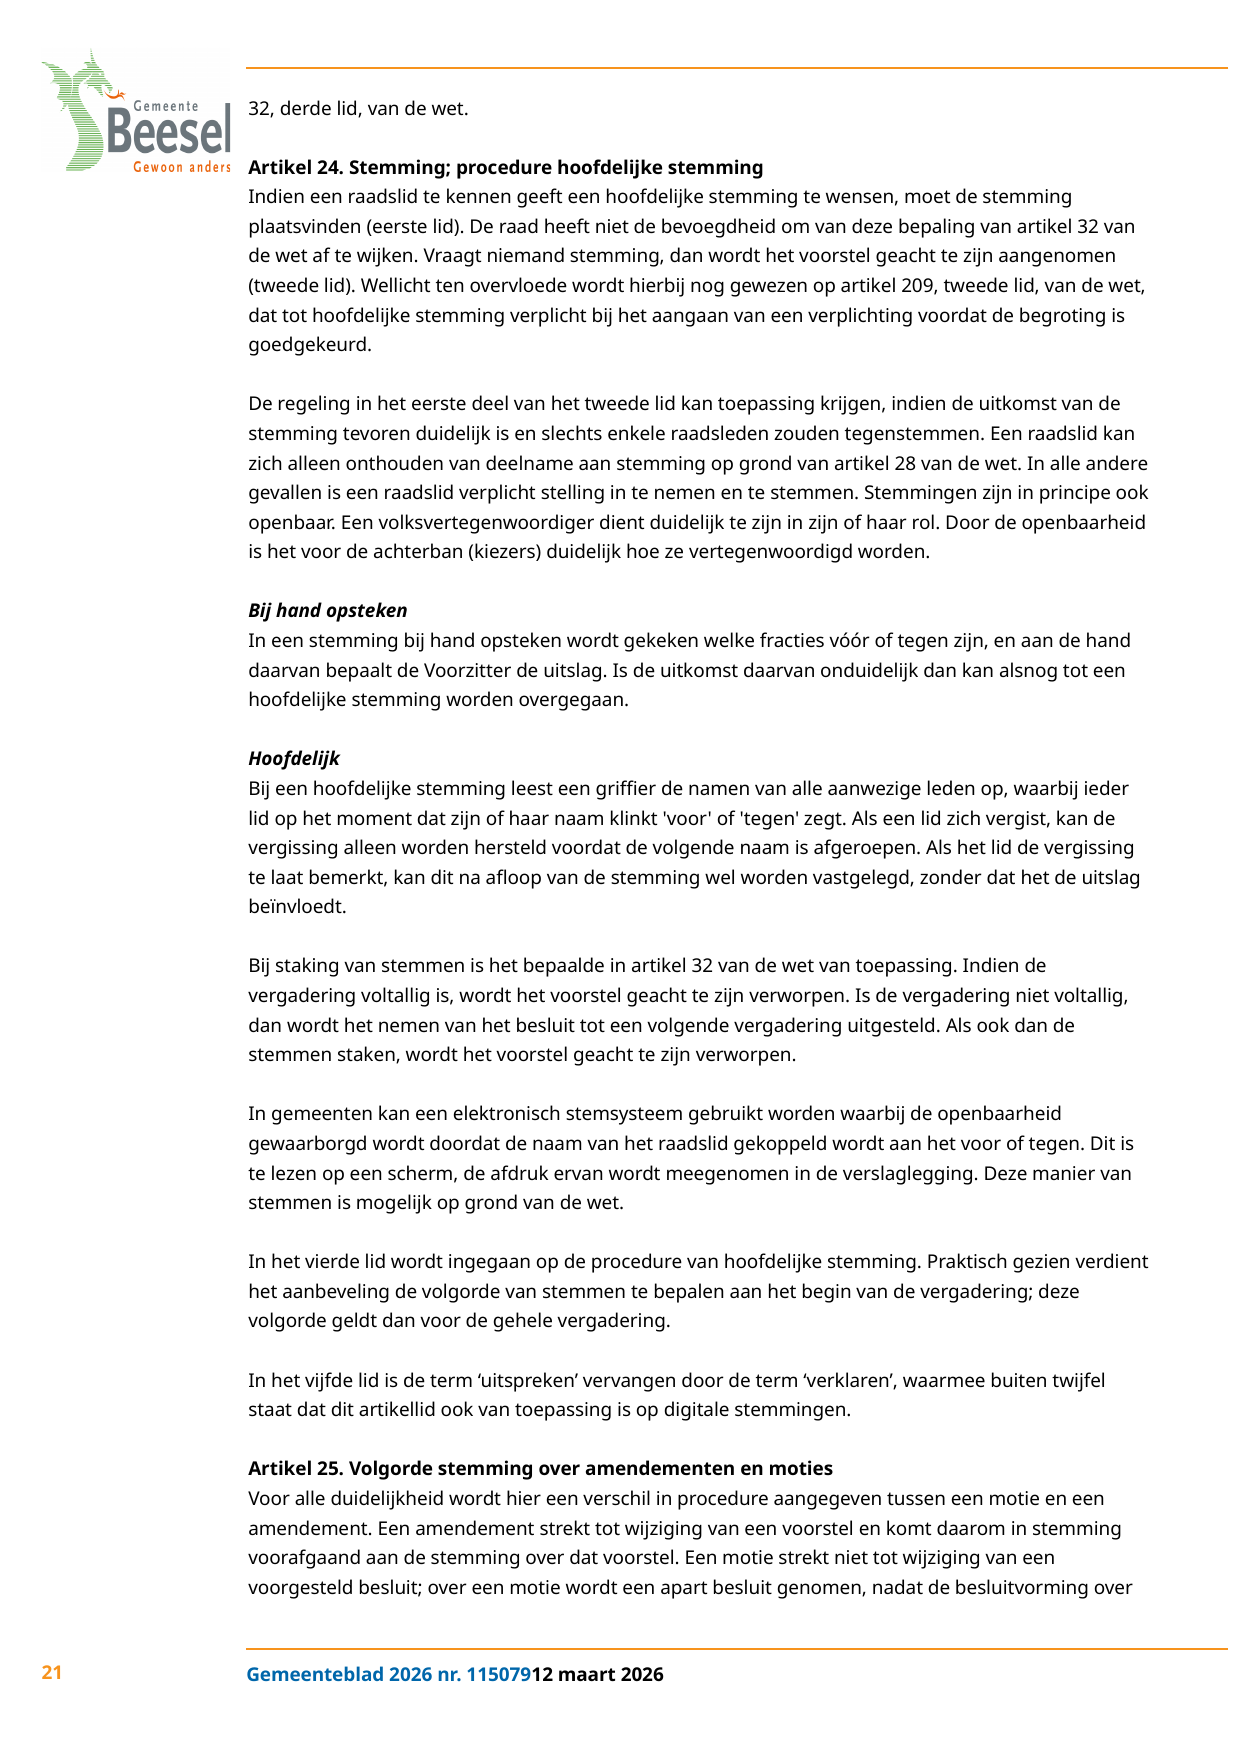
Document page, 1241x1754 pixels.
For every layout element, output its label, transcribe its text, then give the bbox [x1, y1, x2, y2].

text De regeling in het eerste deel van het tweede lid kan toepassing krijgen, indien de uitkomst van de stemming tevoren duidelijk is en slechts enkele raadsleden zouden tegenstemmen. Een raadslid kan zich alleen onthouden van deelname aan stemming op grond van artikel 28 van de wet. In alle andere gevallen is een raadslid verplicht stelling in te nemen en te stemmen. Stemmingen zijn in principe ook openbaar. Een volksvertegenwoordiger dient duidelijk te zijn in zijn of haar rol. Door de openbaarheid is het voor de achterban (kiezers) duidelijk hoe ze vertegenwoordigd worden. [248, 391, 1152, 564]
text Bij staking van stemmen is het bepaalde in artikel 32 van de wet van toepassing. Indien de vergadering voltallig is, wordt het voorstel geacht te zijn verworpen. Is de vergadering niet voltallig, dan wordt het nemen van het besluit tot een volgende vergadering uitgesteld. Als ook dan de stemmen staken, wordt het voorstel geacht te zijn verworpen. [248, 953, 1152, 1067]
text Voor alle duidelijkheid wordt hier een verschil in procedure aangegeven tussen een motie en een amendement. Een amendement strekt tot wijziging van een voorstel en komt daarom in stemming voorafgaand aan de stemming over dat voorstel. Een motie strekt niet tot wijziging van een voorgesteld besluit; over een motie wordt een apart besluit genomen, nadat de besluitvorming over [248, 1485, 1152, 1600]
text Bij hand opsteken [248, 598, 1152, 623]
text In gemeenten kan een elektronisch stemsysteem gebruikt worden waarbij de openbaarheid gewaarborgd wordt doordat de naam van het raadslid gekoppeld wordt aan het voor of tegen. Dit is te lezen op een scherm, de afdruk ervan wordt meegenomen in de verslaglegging. Deze manier van stemmen is mogelijk op grond van de wet. [248, 1101, 1152, 1215]
text In een stemming bij hand opsteken wordt gekeken welke fracties vóór of tegen zijn, en aan de hand daarvan bepaalt de Voorzitter de uitslag. Is de uitkomst daarvan onduidelijk dan kan alsnog tot een hoofdelijke stemming worden overgegaan. [248, 627, 1152, 712]
text Artikel 24. Stemming; procedure hoofdelijke stemming [248, 154, 1152, 180]
text In het vierde lid wordt ingegaan op de procedure van hoofdelijke stemming. Praktisch gezien verdient het aanbeveling de volgorde van stemmen te bepalen aan het begin van de vergadering; deze volgorde geldt dan voor de gehele vergadering. [248, 1248, 1152, 1333]
text Hoofdelijk [248, 746, 1152, 771]
text Artikel 25. Volgorde stemming over amendementen en moties [248, 1456, 1152, 1481]
text Indien een raadslid te kennen geeft een hoofdelijke stemming te wensen, moet de stemming plaatsvinden (eerste lid). De raad heeft niet de bevoegdheid om van deze bepaling van artikel 32 van de wet af te wijken. Vraagt niemand stemming, dan wordt het voorstel geacht te zijn aangenomen (tweede lid). Wellicht ten overvloede wordt hierbij nog gewezen op artikel 209, tweede lid, van de wet, dat tot hoofdelijke stemming verplicht bij het aangaan van een verplichting voordat de begroting is goedgekeurd. [248, 183, 1152, 357]
text 32, derde lid, van de wet. [248, 95, 1152, 121]
text In het vijfde lid is de term ‘uitspreken’ vervangen door de term ‘verklaren’, waarmee buiten twijfel staat dat dit artikellid ook van toepassing is op digitale stemmingen. [248, 1367, 1152, 1422]
text Bij een hoofdelijke stemming leest een griffier de namen van alle aanwezige leden op, waarbij ieder lid op het moment dat zijn of haar naam klinkt 'voor' of 'tegen' zegt. Als een lid zich vergist, kan de vergissing alleen worden hersteld voordat de volgende naam is afgeroepen. Als het lid de vergissing te laat bemerkt, kan dit na afloop van de stemming wel worden vastgelegd, zonder dat het de uitslag beïnvloedt. [248, 775, 1152, 919]
picture [41, 47, 231, 172]
